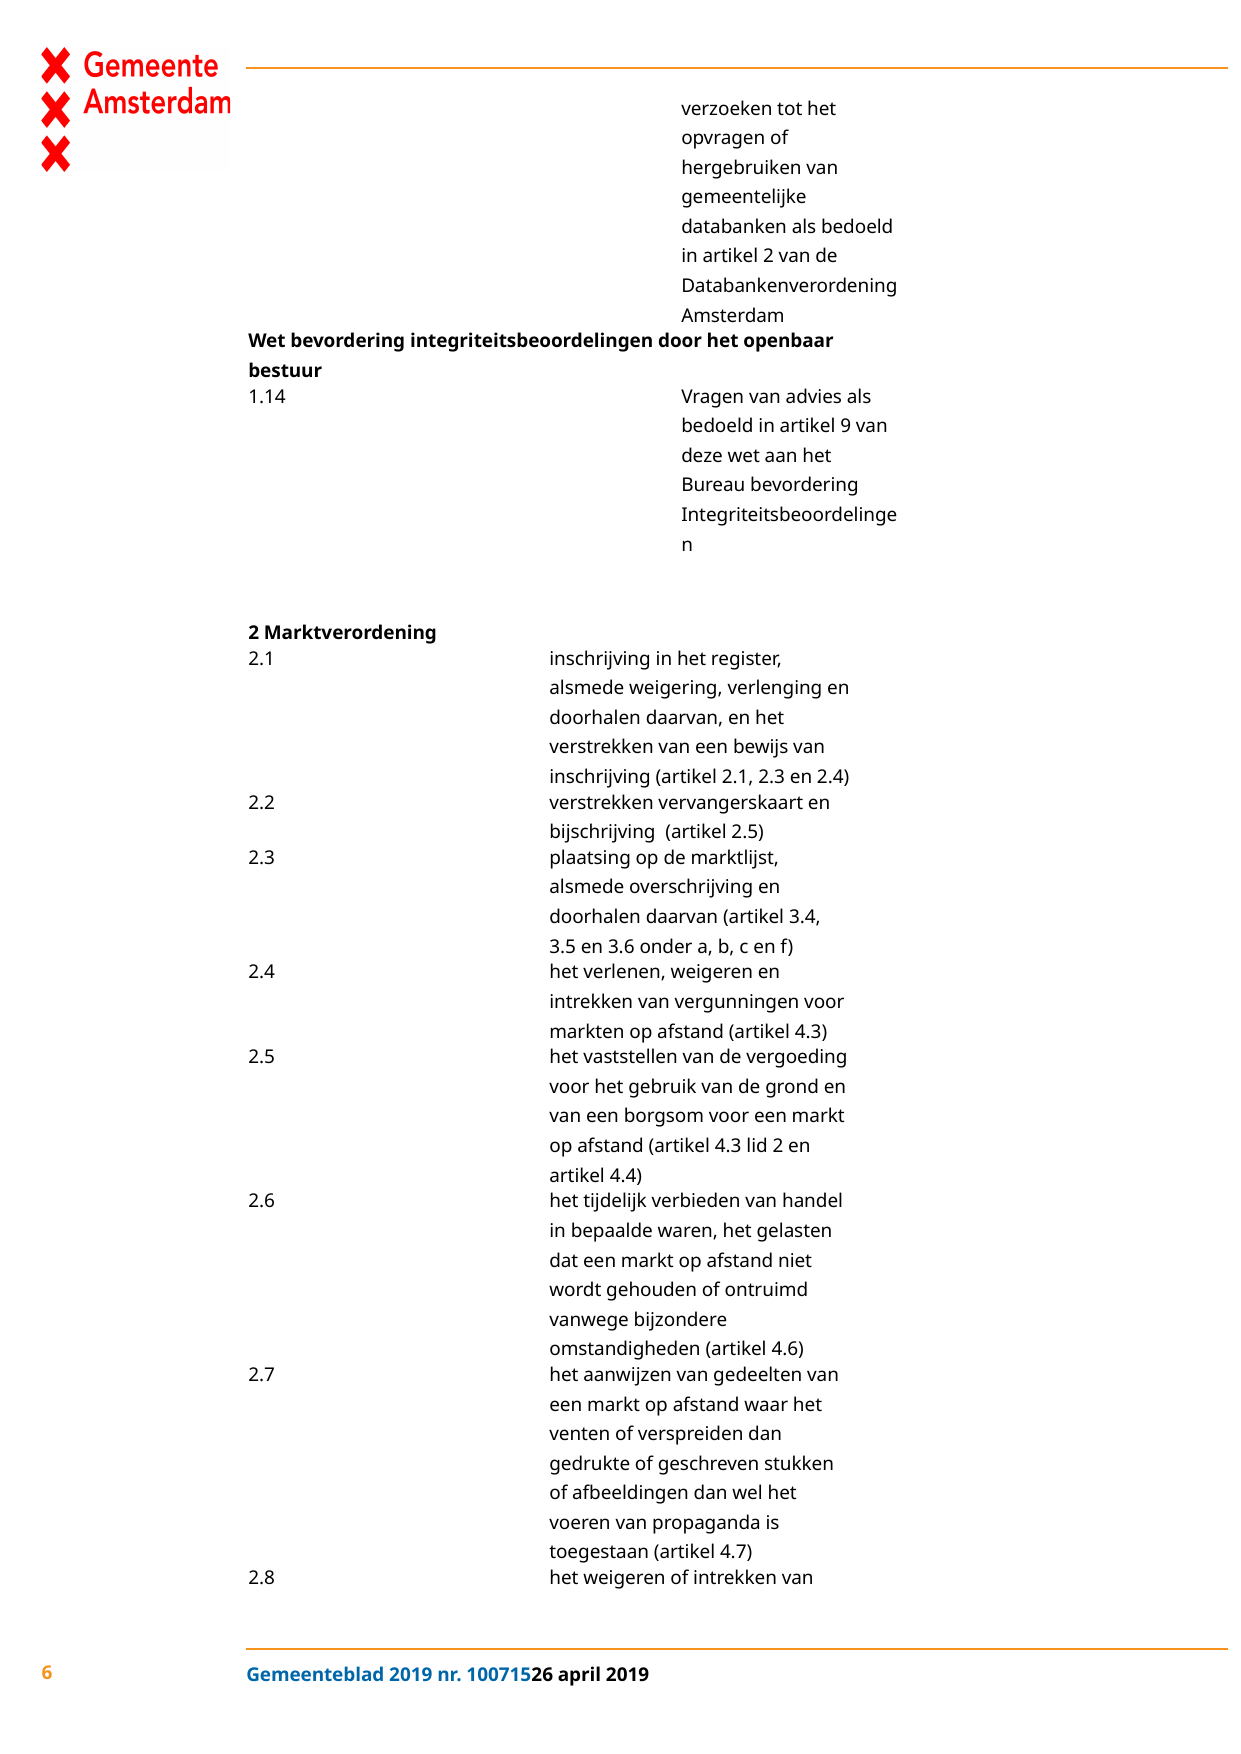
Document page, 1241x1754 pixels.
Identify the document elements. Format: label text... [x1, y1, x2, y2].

table_cell [898, 328, 1152, 383]
table_cell [850, 844, 1152, 959]
table_cell [850, 645, 1152, 789]
table_header [850, 619, 1152, 645]
table_cell Wet bevordering integriteitsbeoordelingen door het openbaar bestuur [248, 328, 897, 383]
table_cell [850, 789, 1152, 844]
table_cell [850, 1361, 1152, 1564]
table_cell 2.8 [248, 1565, 549, 1590]
table_cell 2.1 [248, 645, 549, 789]
table_cell [898, 383, 1152, 557]
table_cell [850, 959, 1152, 1043]
table_cell [850, 1044, 1152, 1188]
table_cell 2.7 [248, 1361, 549, 1564]
table_cell 2.6 [248, 1188, 549, 1361]
table_cell verstrekken vervangerskaart en bijschrijving (artikel 2.5) [549, 789, 850, 844]
table_cell Vragen van advies als bedoeld in artikel 9 van deze wet aan het Bureau bevordering Integriteitsbeoordelingen [681, 383, 897, 557]
table_cell het aanwijzen van gedeelten van een markt op afstand waar het venten of verspreiden dan gedrukte of geschreven stukken of afbeeldingen dan wel het voeren van propaganda is toegestaan (artikel 4.7) [549, 1361, 850, 1564]
table_cell het vaststellen van de vergoeding voor het gebruik van de grond en van een borgsom voor een markt op afstand (artikel 4.3 lid 2 en artikel 4.4) [549, 1044, 850, 1188]
table_cell 1.14 [248, 383, 681, 557]
table_cell 2.5 [248, 1044, 549, 1188]
table_header 2 Marktverordening [248, 619, 850, 645]
table_cell 2.3 [248, 844, 549, 959]
table_cell [248, 95, 681, 328]
table_cell verzoeken tot het opvragen of hergebruiken van gemeentelijke databanken als bedoeld in artikel 2 van de Databankenverordening Amsterdam [681, 95, 897, 328]
table_cell 2.2 [248, 789, 549, 844]
table_cell het weigeren of intrekken van [549, 1565, 850, 1590]
picture [41, 47, 231, 172]
table_cell [850, 1188, 1152, 1361]
table_cell plaatsing op de marktlijst, alsmede overschrijving en doorhalen daarvan (artikel 3.4, 3.5 en 3.6 onder a, b, c en f) [549, 844, 850, 959]
table_cell het verlenen, weigeren en intrekken van vergunningen voor markten op afstand (artikel 4.3) [549, 959, 850, 1043]
table_cell het tijdelijk verbieden van handel in bepaalde waren, het gelasten dat een markt op afstand niet wordt gehouden of ontruimd vanwege bijzondere omstandigheden (artikel 4.6) [549, 1188, 850, 1361]
table_cell [850, 1565, 1152, 1590]
table_cell 2.4 [248, 959, 549, 1043]
table_cell inschrijving in het register, alsmede weigering, verlenging en doorhalen daarvan, en het verstrekken van een bewijs van inschrijving (artikel 2.1, 2.3 en 2.4) [549, 645, 850, 789]
table_cell [898, 95, 1152, 328]
